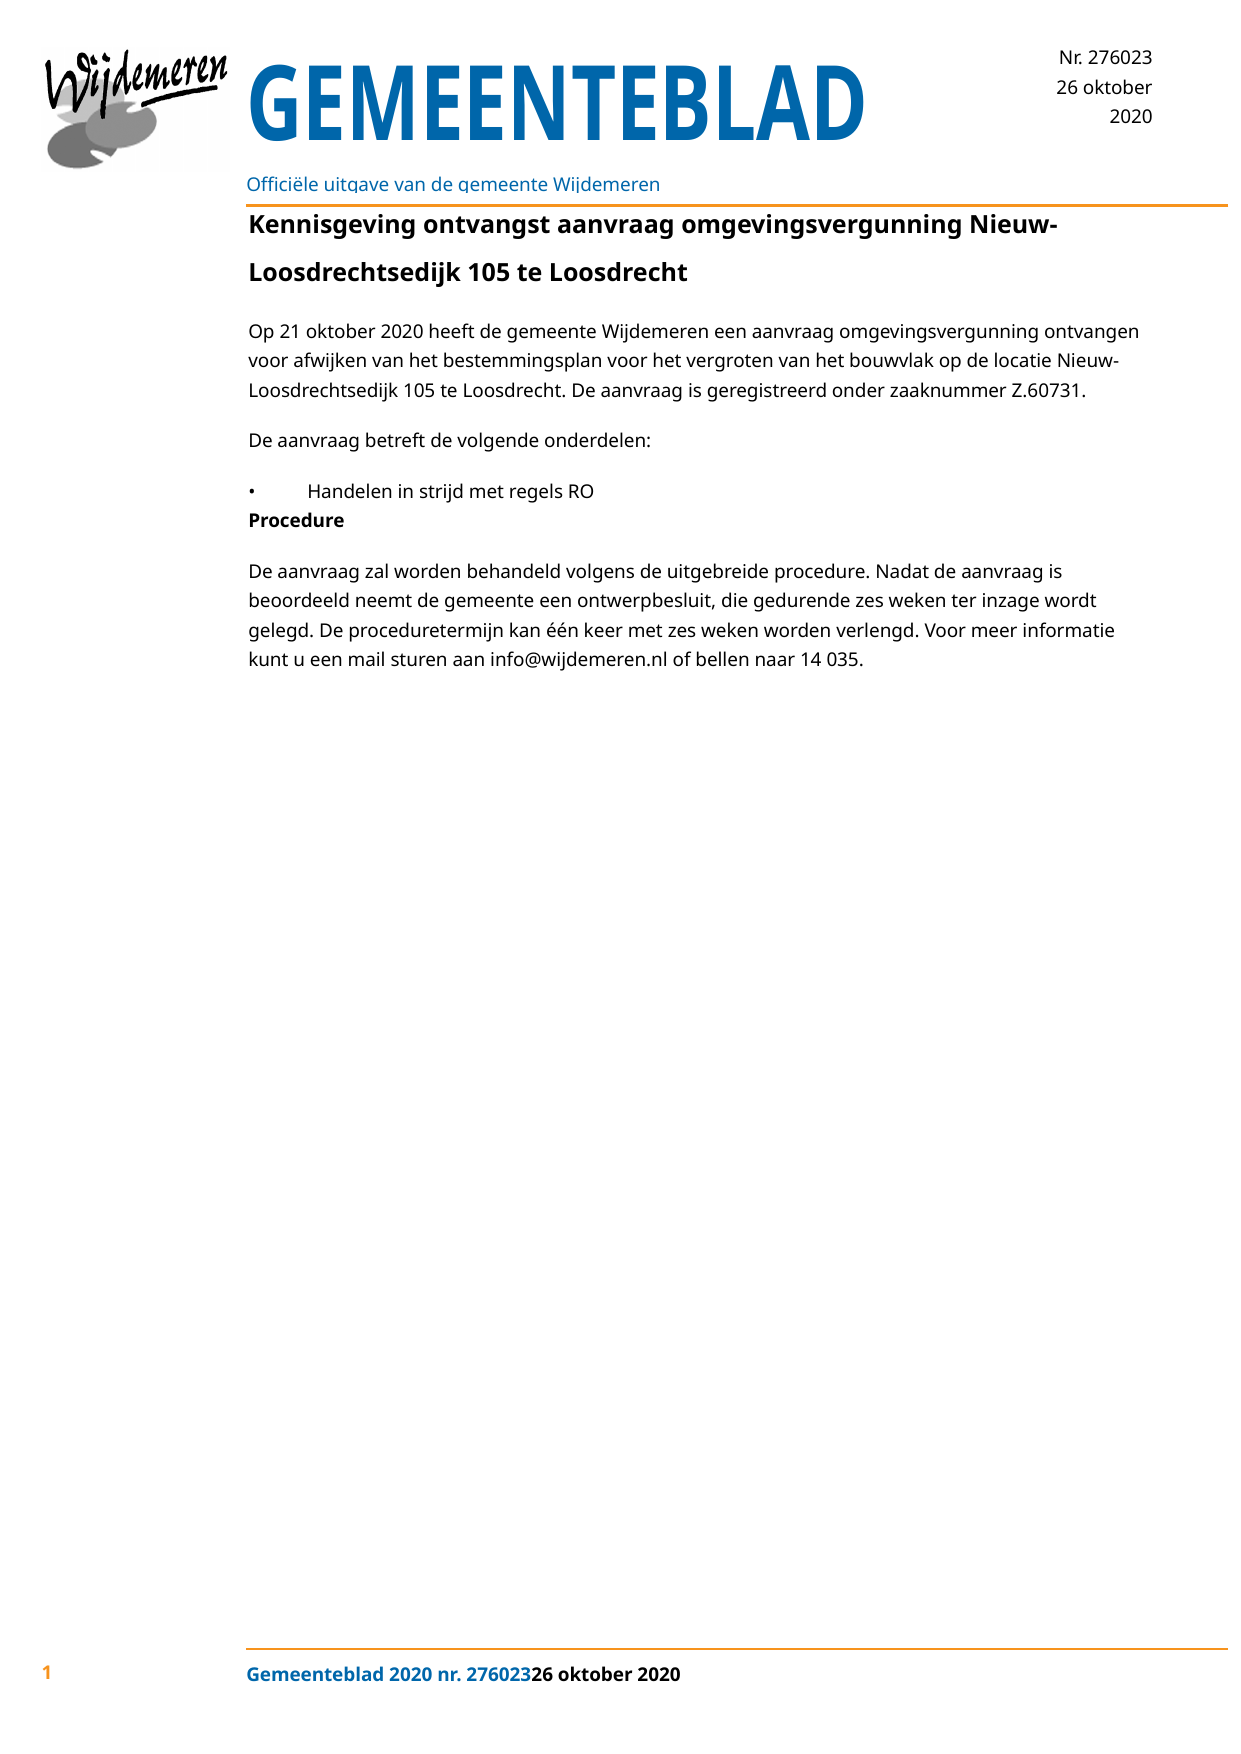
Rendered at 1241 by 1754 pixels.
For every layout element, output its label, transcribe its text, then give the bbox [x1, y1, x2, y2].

text De aanvraag betreft de volgende onderdelen: [248, 427, 1152, 453]
text Op 21 oktober 2020 heeft de gemeente Wijdemeren een aanvraag omgevingsvergunning ontvangen voor afwijken van het bestemmingsplan voor het vergroten van het bouwvlak op de locatie Nieuw-Loosdrechtsedijk 105 te Loosdrecht. De aanvraag is geregistreerd onder zaaknummer Z.60731. [248, 318, 1152, 403]
list Handelen in strijd met regels RO [248, 478, 1152, 504]
text De aanvraag zal worden behandeld volgens de uitgebreide procedure. Nadat de aanvraag is beoordeeld neemt de gemeente een ontwerpbesluit, die gedurende zes weken ter inzage wordt gelegd. De proceduretermijn kan één keer met zes weken worden verlengd. Voor meer informatie kunt u een mail sturen aan info@wijdemeren.nl of bellen naar 14 035. [248, 558, 1152, 672]
text Kennisgeving ontvangst aanvraag omgevingsvergunning Nieuw-Loosdrechtsedijk 105 te Loosdrecht [248, 207, 1152, 288]
picture [41, 47, 231, 172]
text Procedure [248, 507, 1152, 533]
